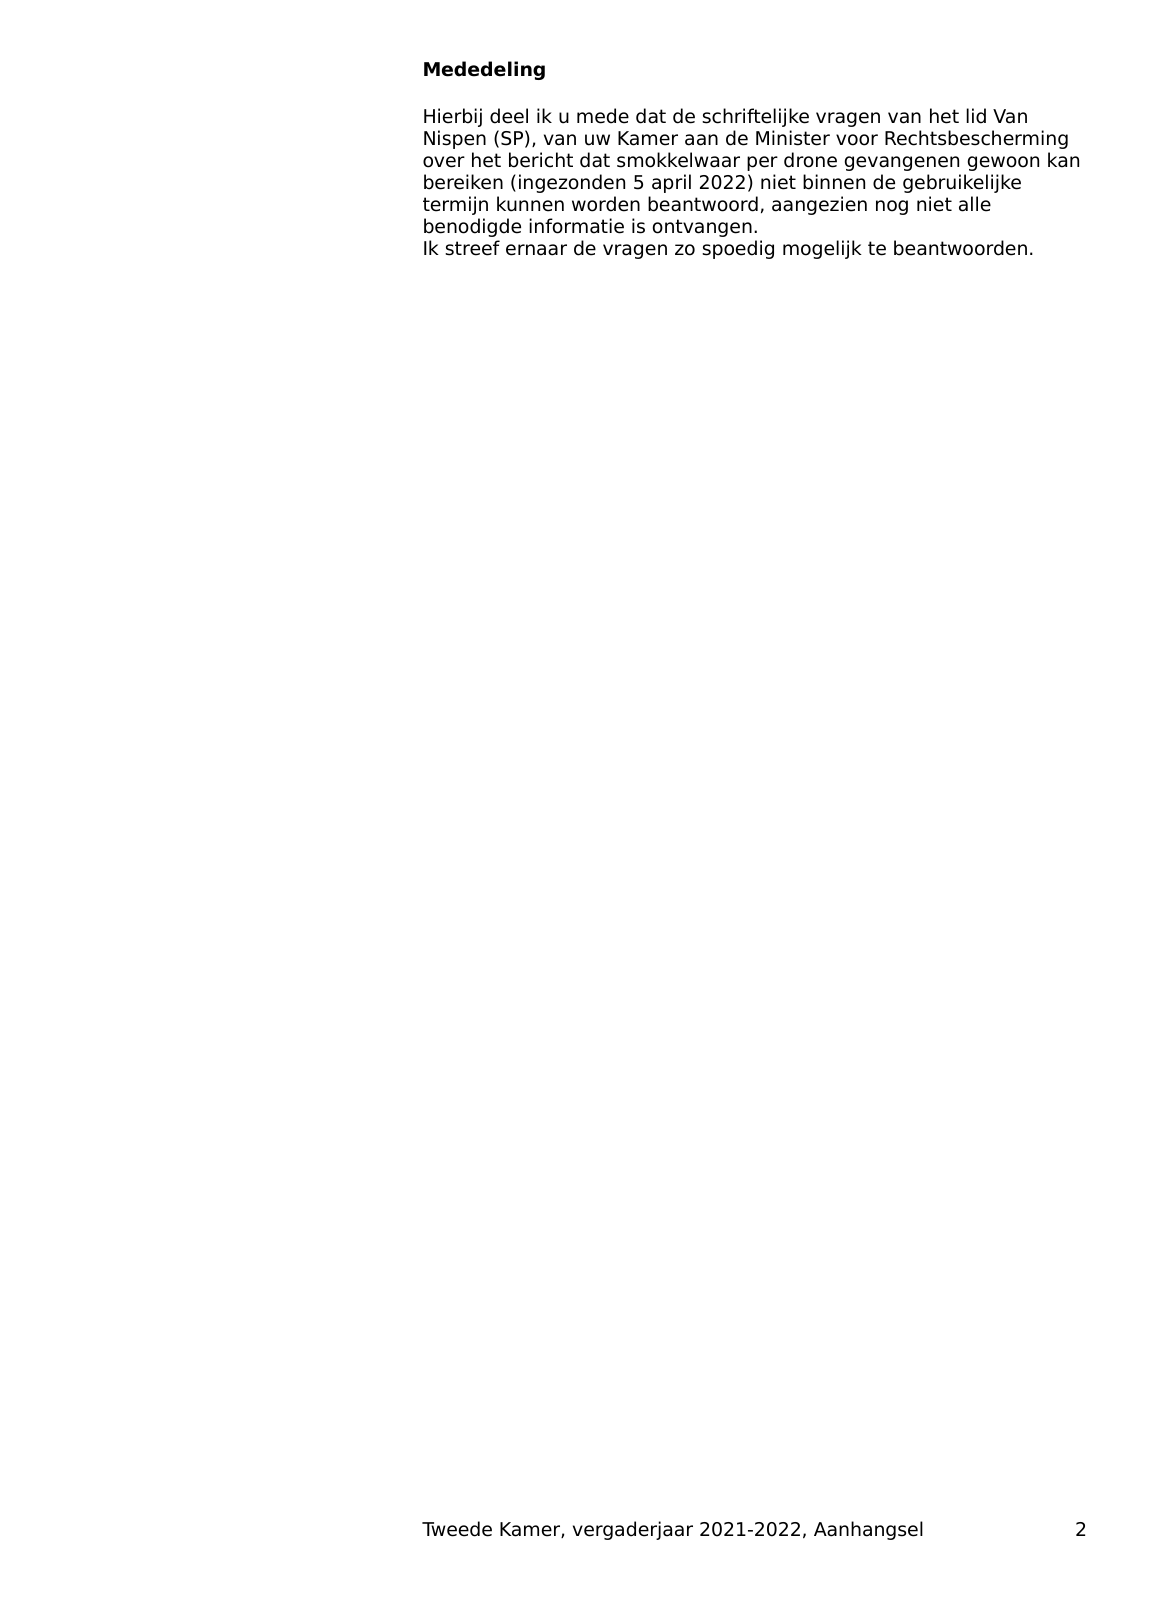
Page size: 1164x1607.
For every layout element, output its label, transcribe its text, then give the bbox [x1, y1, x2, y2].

text Ik streef ernaar de vragen zo spoedig mogelijk te beantwoorden. [422, 238, 1087, 260]
subtitle Mededeling [422, 59, 1087, 81]
text Hierbij deel ik u mede dat de schriftelijke vragen van het lid Van Nispen (SP), van uw Kamer aan de Minister voor Rechtsbescherming over het bericht dat smokkelwaar per drone gevangenen gewoon kan bereiken (ingezonden 5 april 2022) niet binnen de gebruikelijke termijn kunnen worden beantwoord, aangezien nog niet alle benodigde informatie is ontvangen. [422, 106, 1087, 238]
